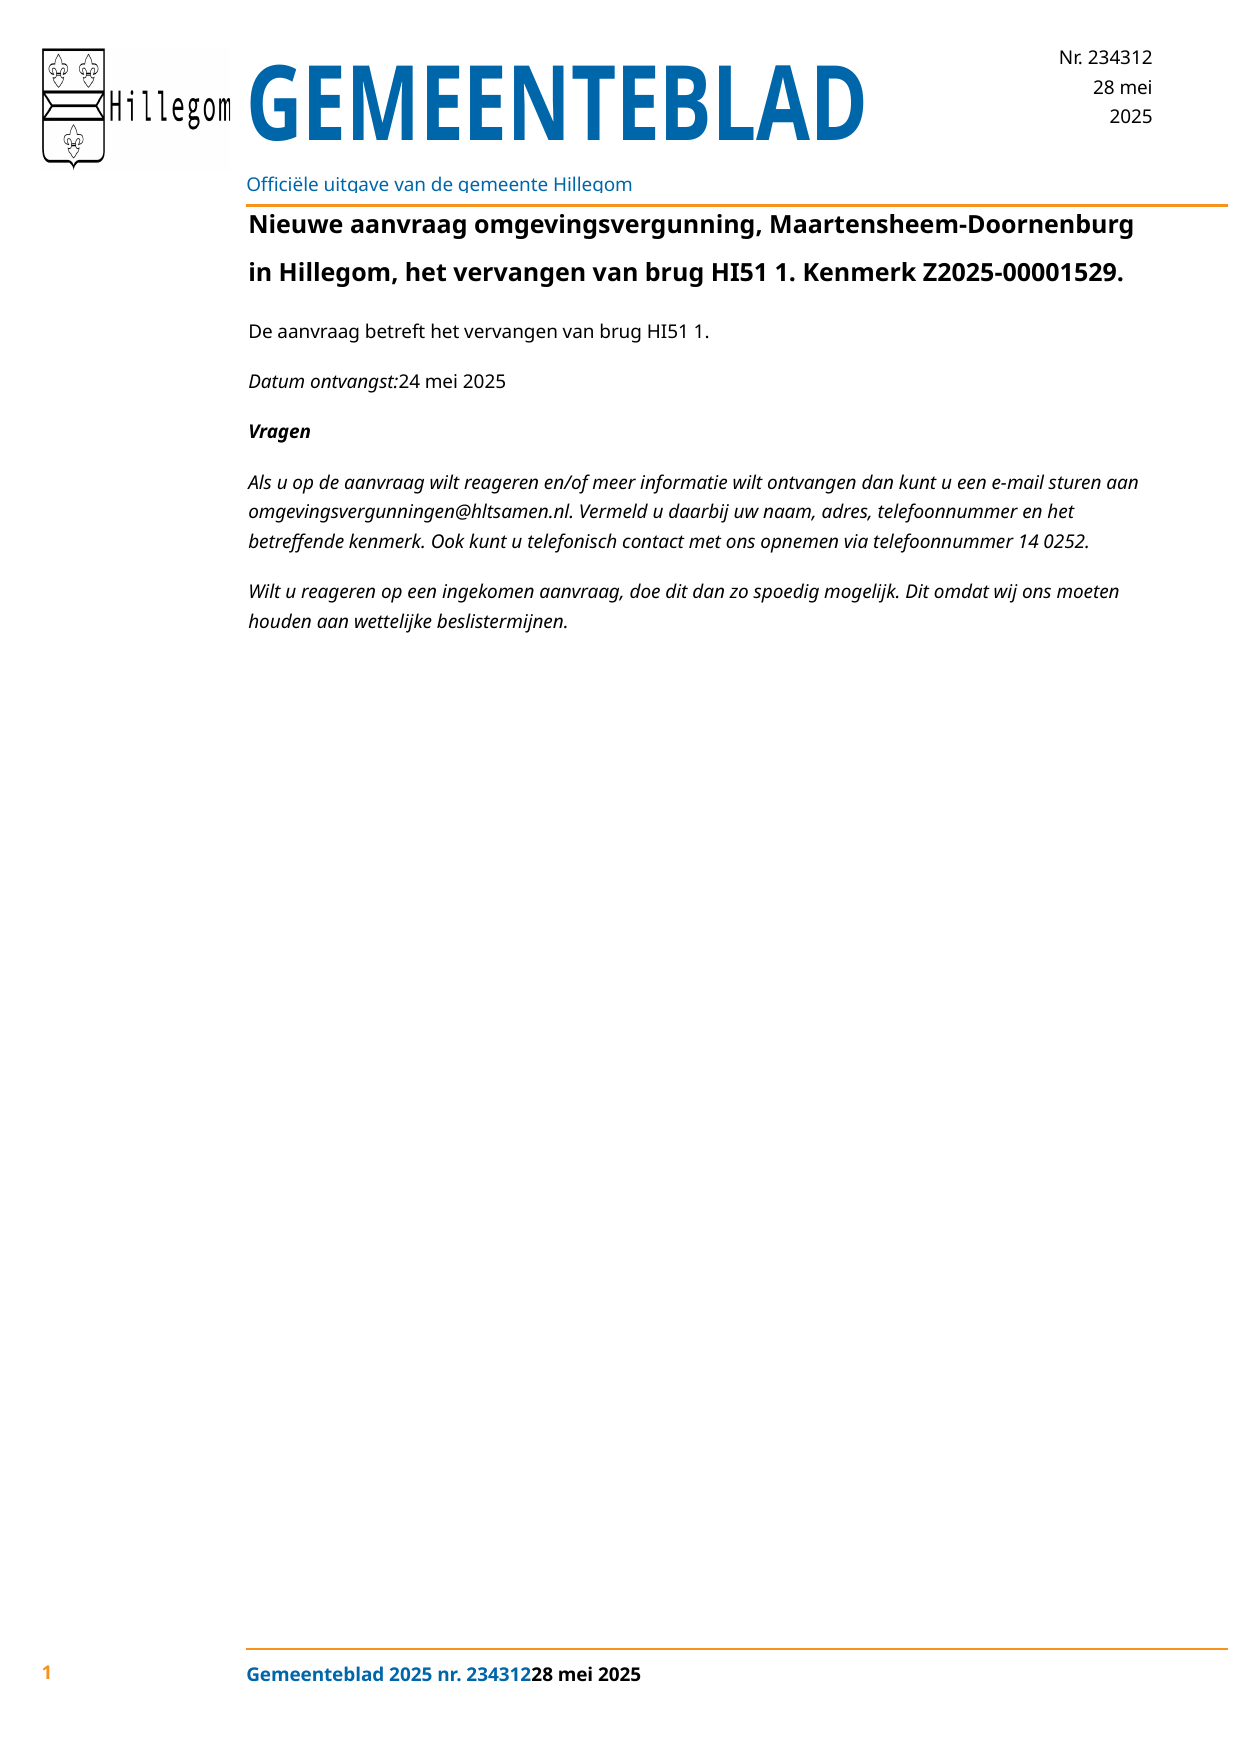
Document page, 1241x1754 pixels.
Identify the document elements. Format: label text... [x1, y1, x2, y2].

text De aanvraag betreft het vervangen van brug HI51 1. [248, 318, 1152, 344]
text Als u op de aanvraag wilt reageren en/of meer informatie wilt ontvangen dan kunt u een e-mail sturen aan omgevingsvergunningen@hltsamen.nl. Vermeld u daarbij uw naam, adres, telefoonnummer en het betreffende kenmerk. Ook kunt u telefonisch contact met ons opnemen via telefoonnummer 14 0252. [248, 469, 1152, 554]
text Wilt u reageren op een ingekomen aanvraag, doe dit dan zo spoedig mogelijk. Dit omdat wij ons moeten houden aan wettelijke beslistermijnen. [248, 579, 1152, 634]
text Vragen [248, 419, 1152, 444]
text Nieuwe aanvraag omgevingsvergunning, Maartensheem-Doornenburg in Hillegom, het vervangen van brug HI51 1. Kenmerk Z2025-00001529. [248, 207, 1152, 288]
text Datum ontvangst:24 mei 2025 [248, 368, 1152, 394]
picture [41, 47, 231, 172]
